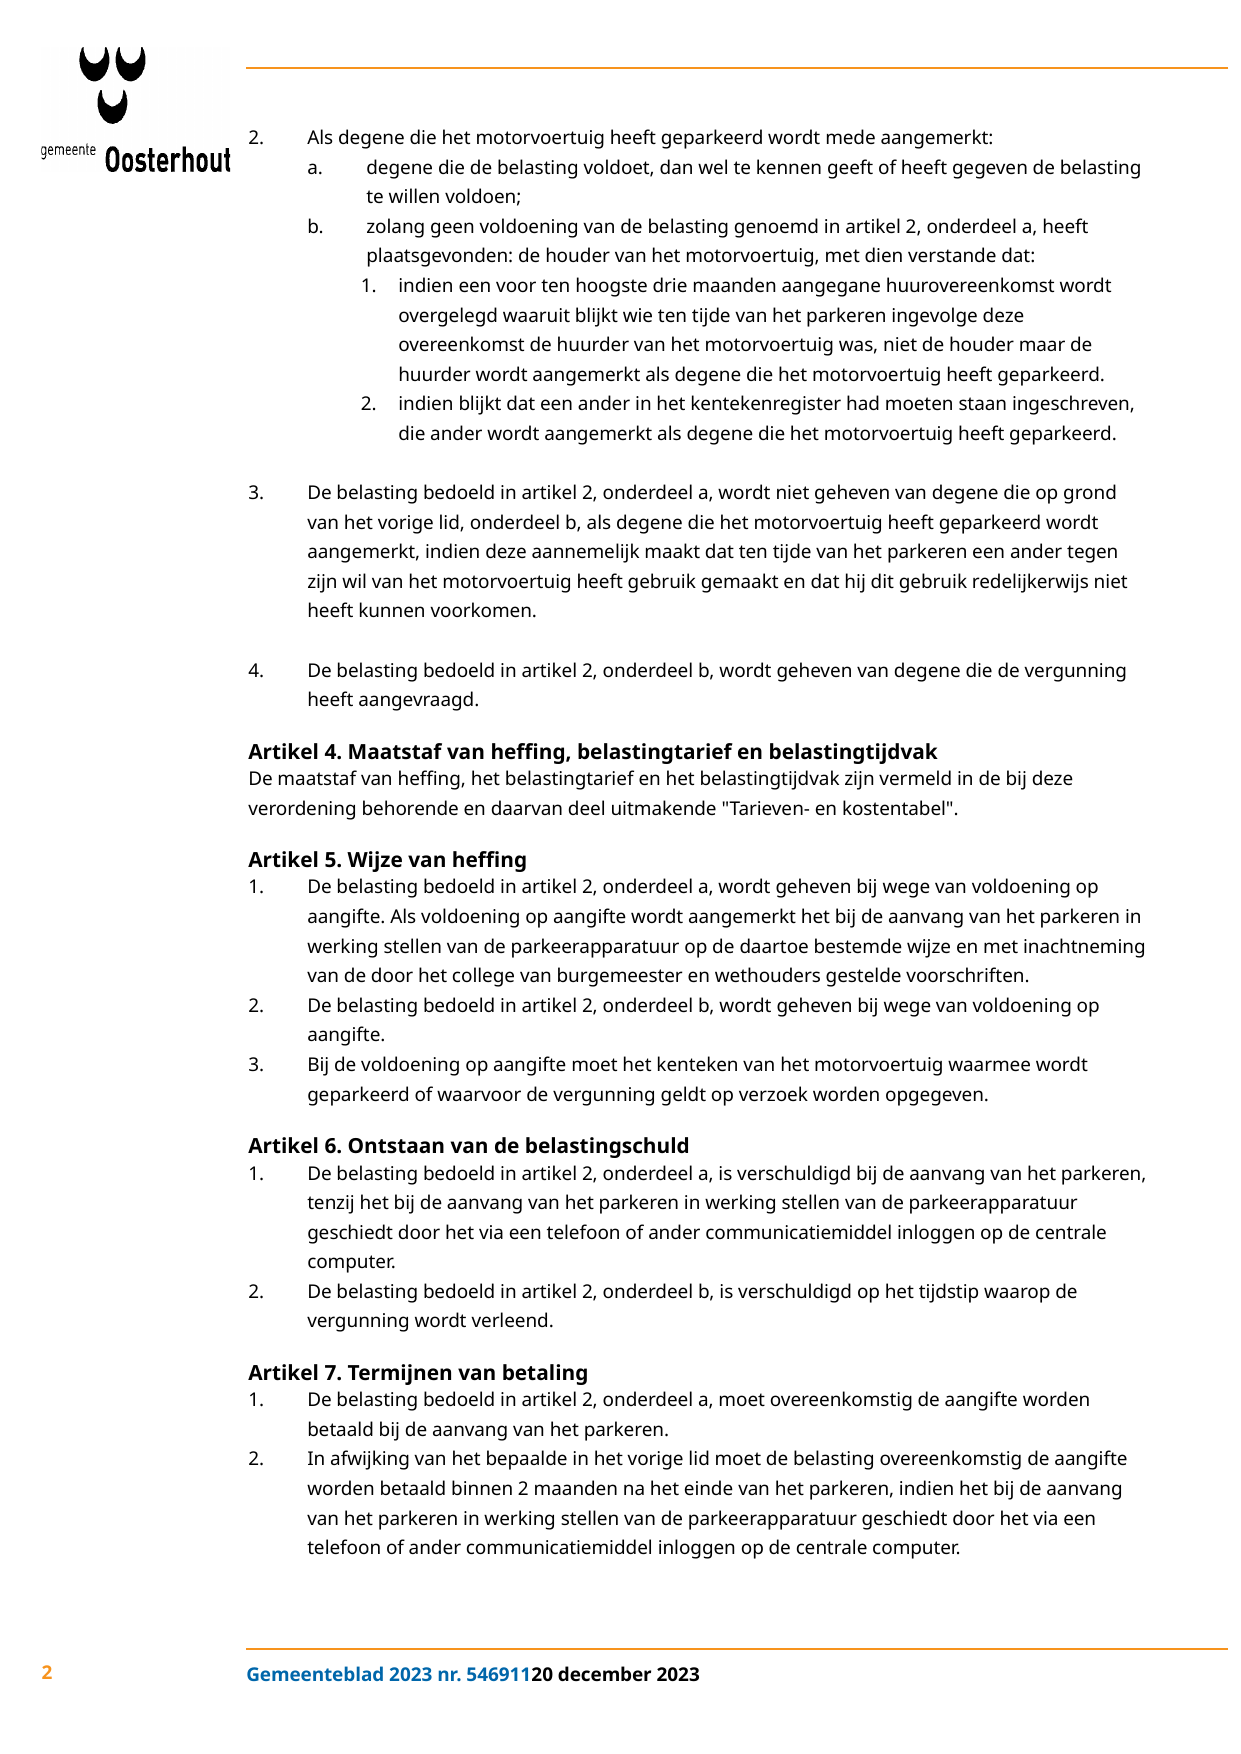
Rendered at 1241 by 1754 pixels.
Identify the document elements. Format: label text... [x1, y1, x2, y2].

list De belasting bedoeld in artikel 2, onderdeel a, moet overeenkomstig de aangifte worden betaald bij de aanvang van het parkeren. [248, 1386, 1152, 1442]
list De belasting bedoeld in artikel 2, onderdeel a, wordt niet geheven van degene die op grond van het vorige lid, onderdeel b, als degene die het motorvoertuig heeft geparkeerd wordt aangemerkt, indien deze aannemelijk maakt dat ten tijde van het parkeren een ander tegen zijn wil van het motorvoertuig heeft gebruik gemaakt en dat hij dit gebruik redelijkerwijs niet heeft kunnen voorkomen. [248, 479, 1152, 623]
list De belasting bedoeld in artikel 2, onderdeel b, wordt geheven bij wege van voldoening op aangifte. [248, 992, 1152, 1047]
list indien blijkt dat een ander in het kentekenregister had moeten staan ingeschreven, die ander wordt aangemerkt als degene die het motorvoertuig heeft geparkeerd. [361, 391, 1152, 446]
picture [41, 47, 231, 172]
list zolang geen voldoening van de belasting genoemd in artikel 2, onderdeel a, heeft plaatsgevonden: de houder van het motorvoertuig, met dien verstande dat: [307, 213, 1152, 268]
list Als degene die het motorvoertuig heeft geparkeerd wordt mede aangemerkt: [248, 124, 1152, 150]
list De belasting bedoeld in artikel 2, onderdeel b, is verschuldigd op het tijdstip waarop de vergunning wordt verleend. [248, 1278, 1152, 1333]
list indien een voor ten hoogste drie maanden aangegane huurovereenkomst wordt overgelegd waaruit blijkt wie ten tijde van het parkeren ingevolge deze overeenkomst de huurder van het motorvoertuig was, niet de houder maar de huurder wordt aangemerkt als degene die het motorvoertuig heeft geparkeerd. [361, 272, 1152, 387]
list De belasting bedoeld in artikel 2, onderdeel a, is verschuldigd bij de aanvang van het parkeren, tenzij het bij de aanvang van het parkeren in werking stellen van de parkeerapparatuur geschiedt door het via een telefoon of ander communicatiemiddel inloggen op de centrale computer. [248, 1160, 1152, 1274]
text Artikel 7. Termijnen van betaling [248, 1358, 1152, 1386]
list Bij de voldoening op aangifte moet het kenteken van het motorvoertuig waarmee wordt geparkeerd of waarvoor de vergunning geldt op verzoek worden opgegeven. [248, 1051, 1152, 1107]
text Artikel 4. Maatstaf van heffing, belastingtarief en belastingtijdvak [248, 737, 1152, 765]
list In afwijking van het bepaalde in het vorige lid moet de belasting overeenkomstig de aangifte worden betaald binnen 2 maanden na het einde van het parkeren, indien het bij de aanvang van het parkeren in werking stellen van de parkeerapparatuur geschiedt door het via een telefoon of ander communicatiemiddel inloggen op de centrale computer. [248, 1446, 1152, 1560]
list De belasting bedoeld in artikel 2, onderdeel a, wordt geheven bij wege van voldoening op aangifte. Als voldoening op aangifte wordt aangemerkt het bij de aanvang van het parkeren in werking stellen van de parkeerapparatuur op de daartoe bestemde wijze en met inachtneming van de door het college van burgemeester en wethouders gestelde voorschriften. [248, 874, 1152, 988]
text Artikel 5. Wijze van heffing [248, 845, 1152, 874]
text De maatstaf van heffing, het belastingtarief en het belastingtijdvak zijn vermeld in de bij deze verordening behorende en daarvan deel uitmakende "Tarieven- en kostentabel". [248, 765, 1152, 821]
text Artikel 6. Ontstaan van de belastingschuld [248, 1131, 1152, 1160]
list De belasting bedoeld in artikel 2, onderdeel b, wordt geheven van degene die de vergunning heeft aangevraagd. [248, 657, 1152, 712]
list degene die de belasting voldoet, dan wel te kennen geeft of heeft gegeven de belasting te willen voldoen; [307, 154, 1152, 209]
